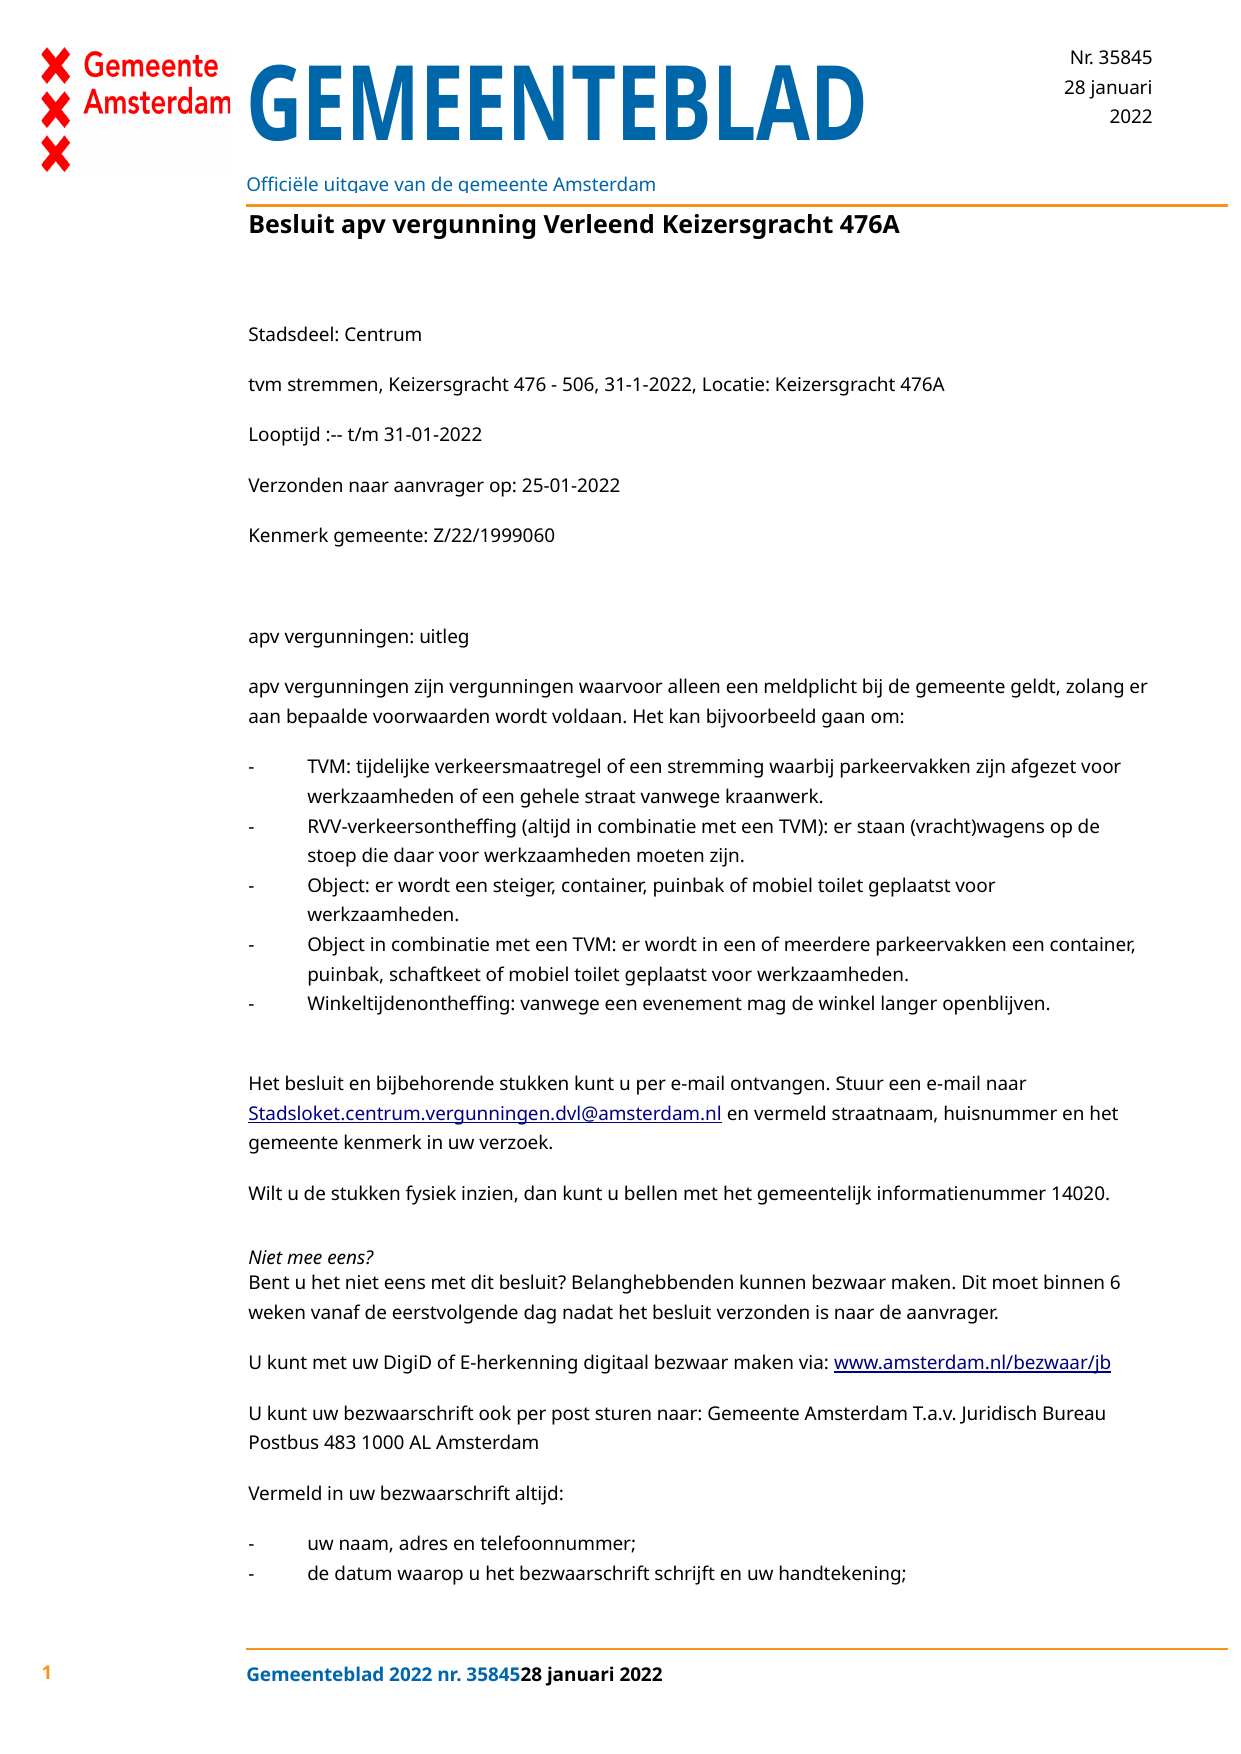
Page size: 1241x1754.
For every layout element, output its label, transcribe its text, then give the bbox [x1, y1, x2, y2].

text Kenmerk gemeente: Z/22/1999060 [248, 522, 1152, 548]
list RVV-verkeersontheffing (altijd in combinatie met een TVM): er staan (vracht)wagens op de stoep die daar voor werkzaamheden moeten zijn. [248, 813, 1152, 868]
text Wilt u de stukken fysiek inzien, dan kunt u bellen met het gemeentelijk informatienummer 14020. [248, 1180, 1152, 1206]
text Besluit apv vergunning Verleend Keizersgracht 476A [248, 207, 1152, 241]
text Bent u het niet eens met dit besluit? Belanghebbenden kunnen bezwaar maken. Dit moet binnen 6 weken vanaf de eerstvolgende dag nadat het besluit verzonden is naar de aanvrager. [248, 1269, 1152, 1325]
text Verzonden naar aanvrager op: 25-01-2022 [248, 472, 1152, 498]
list Object: er wordt een steiger, container, puinbak of mobiel toilet geplaatst voor werkzaamheden. [248, 872, 1152, 927]
picture [41, 47, 231, 172]
list de datum waarop u het bezwaarschrift schrijft en uw handtekening; [248, 1560, 1152, 1586]
text Niet mee eens? [248, 1244, 1152, 1269]
text tvm stremmen, Keizersgracht 476 - 506, 31-1-2022, Locatie: Keizersgracht 476A [248, 371, 1152, 397]
text U kunt uw bezwaarschrift ook per post sturen naar: Gemeente Amsterdam T.a.v. Juridisch Bureau Postbus 483 1000 AL Amsterdam [248, 1400, 1152, 1455]
text Vermeld in uw bezwaarschrift altijd: [248, 1480, 1152, 1506]
text apv vergunningen: uitleg [248, 623, 1152, 649]
text Stadsdeel: Centrum [248, 321, 1152, 346]
list uw naam, adres en telefoonnummer; [248, 1530, 1152, 1556]
text Het besluit en bijbehorende stukken kunt u per e-mail ontvangen. Stuur een e-mail naar Stadsloket.centrum.vergunningen.dvl@amsterdam.nl en vermeld straatnaam, huisnummer en het gemeente kenmerk in uw verzoek. [248, 1070, 1152, 1155]
list TVM: tijdelijke verkeersmaatregel of een stremming waarbij parkeervakken zijn afgezet voor werkzaamheden of een gehele straat vanwege kraanwerk. [248, 754, 1152, 809]
text apv vergunningen zijn vergunningen waarvoor alleen een meldplicht bij de gemeente geldt, zolang er aan bepaalde voorwaarden wordt voldaan. Het kan bijvoorbeeld gaan om: [248, 674, 1152, 729]
text Looptijd :-- t/m 31-01-2022 [248, 422, 1152, 447]
list Object in combinatie met een TVM: er wordt in een of meerdere parkeervakken een container, puinbak, schaftkeet of mobiel toilet geplaatst voor werkzaamheden. [248, 931, 1152, 986]
text U kunt met uw DigiD of E-herkenning digitaal bezwaar maken via: www.amsterdam.nl/bezwaar/jb [248, 1349, 1152, 1375]
list Winkeltijdenontheffing: vanwege een evenement mag de winkel langer openblijven. [248, 990, 1152, 1016]
